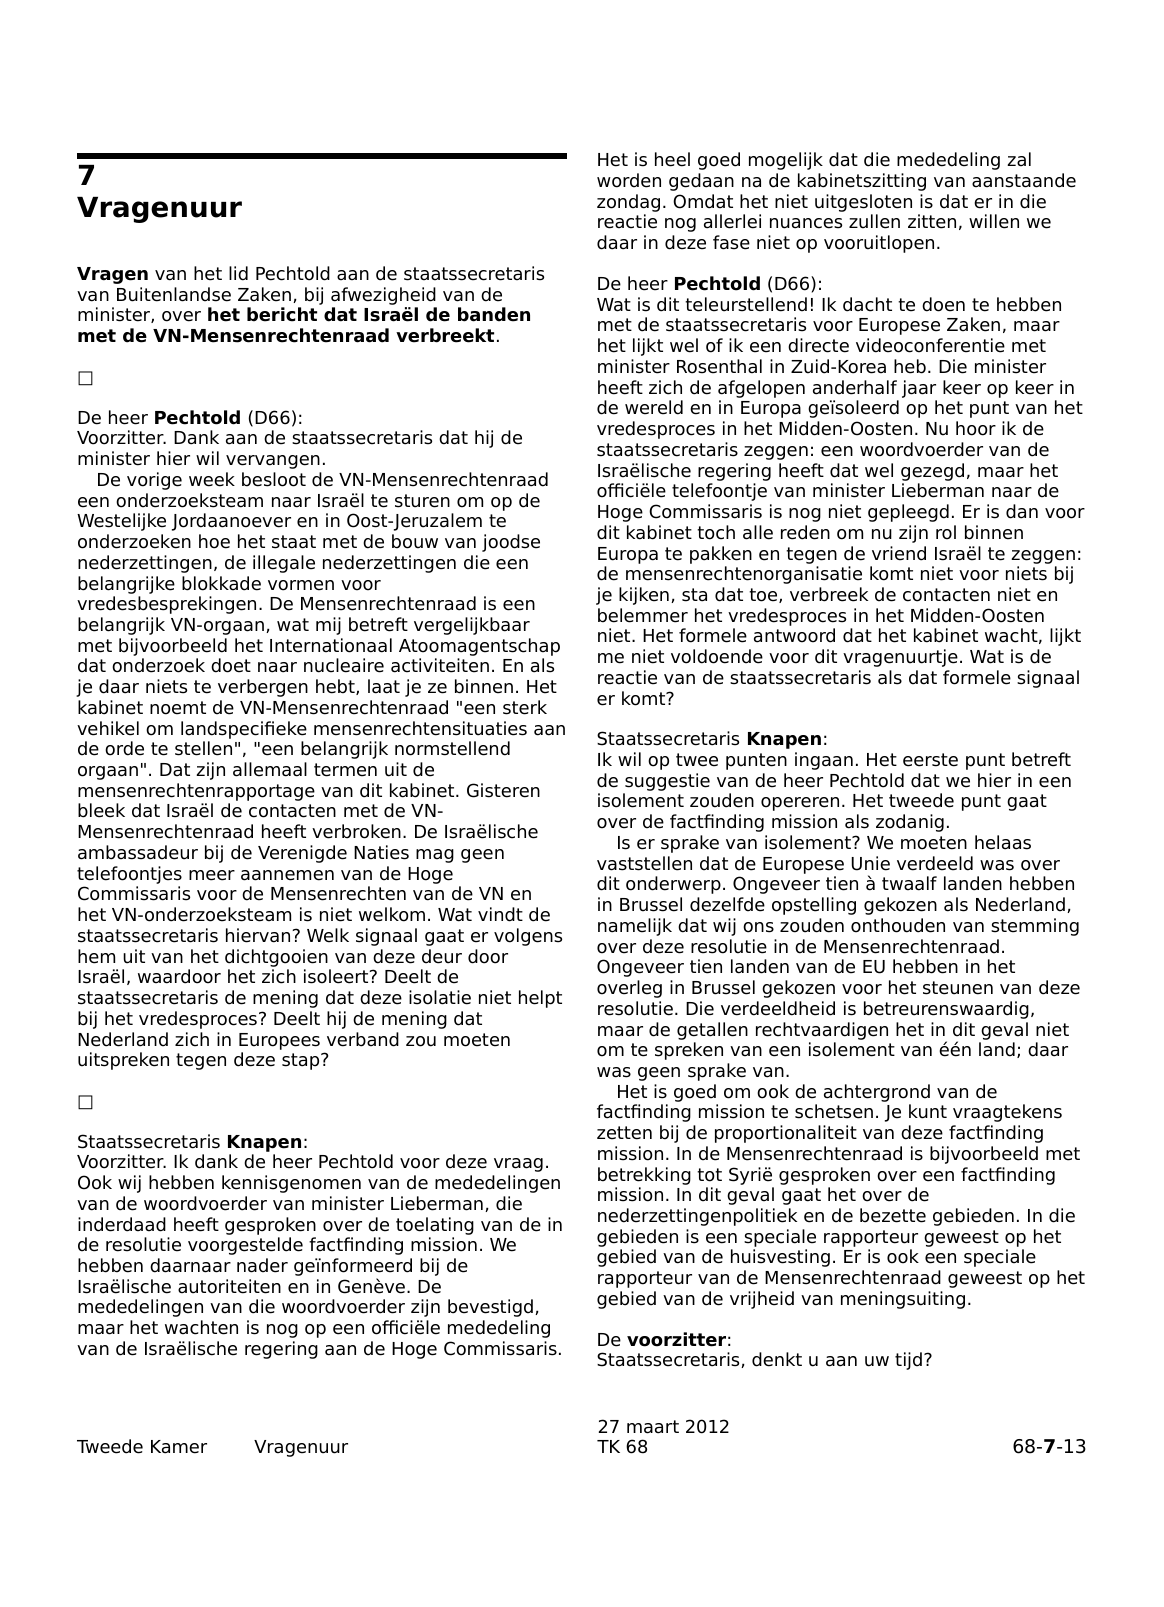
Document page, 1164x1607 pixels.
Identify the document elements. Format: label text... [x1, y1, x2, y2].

text De heer Pechtold (D66): [596, 274, 1087, 294]
text De voorzitter: [596, 1329, 1087, 1350]
text Staatssecretaris, denkt u aan uw tijd? [596, 1350, 1087, 1371]
text Wat is dit teleurstellend! Ik dacht te doen te hebben met de staatssecretaris voor Europese Zaken, maar het lijkt wel of ik een directe videoconferentie met minister Rosenthal in Zuid-Korea heb. Die minister heeft zich de afgelopen anderhalf jaar keer op keer in de wereld en in Europa geïsoleerd op het punt van het vredesproces in het Midden-Oosten. Nu hoor ik de staatssecretaris zeggen: een woordvoerder van de Israëlische regering heeft dat wel gezegd, maar het officiële telefoontje van minister Lieberman naar de Hoge Commissaris is nog niet gepleegd. Er is dan voor dit kabinet toch alle reden om nu zijn rol binnen Europa te pakken en tegen de vriend Israël te zeggen: de mensenrechtenorganisatie komt niet voor niets bij je kijken, sta dat toe, verbreek de contacten niet en belemmer het vredesproces in het Midden-Oosten niet. Het formele antwoord dat het kabinet wacht, lijkt me niet voldoende voor dit vragenuurtje. Wat is de reactie van de staatssecretaris als dat formele signaal er komt? [596, 294, 1087, 709]
text Staatssecretaris Knapen: [596, 729, 1087, 750]
text De vorige week besloot de VN-Mensenrechtenraad een onderzoeksteam naar Israël te sturen om op de Westelijke Jordaanoever en in Oost-Jeruzalem te onderzoeken hoe het staat met de bouw van joodse nederzettingen, de illegale nederzettingen die een belangrijke blokkade vormen voor vredesbesprekingen. De Mensenrechtenraad is een belangrijk VN-orgaan, wat mij betreft vergelijkbaar met bijvoorbeeld het Internationaal Atoomagentschap dat onderzoek doet naar nucleaire activiteiten. En als je daar niets te verbergen hebt, laat je ze binnen. Het kabinet noemt de VN-Mensenrechtenraad "een sterk vehikel om landspecifieke mensenrechtensituaties aan de orde te stellen", "een belangrijk normstellend orgaan". Dat zijn allemaal termen uit de mensenrechtenrapportage van dit kabinet. Gisteren bleek dat Israël de contacten met de VN-Mensenrechtenraad heeft verbroken. De Israëlische ambassadeur bij de Verenigde Naties mag geen telefoontjes meer aannemen van de Hoge Commissaris voor de Mensenrechten van de VN en het VN-onderzoeksteam is niet welkom. Wat vindt de staatssecretaris hiervan? Welk signaal gaat er volgens hem uit van het dichtgooien van deze deur door Israël, waardoor het zich isoleert? Deelt de staatssecretaris de mening dat deze isolatie niet helpt bij het vredesproces? Deelt hij de mening dat Nederland zich in Europees verband zou moeten uitspreken tegen deze stap? [77, 470, 567, 1071]
text Staatssecretaris Knapen: [77, 1132, 567, 1152]
text De heer Pechtold (D66): [77, 407, 567, 428]
text □ [77, 1091, 567, 1112]
text Het is heel goed mogelijk dat die mededeling zal worden gedaan na de kabinetszitting van aanstaande zondag. Omdat het niet uitgesloten is dat er in die reactie nog allerlei nuances zullen zitten, willen we daar in deze fase niet op vooruitlopen. [596, 150, 1087, 254]
title 7 Vragenuur [77, 159, 567, 224]
text Vragen van het lid Pechtold aan de staatssecretaris van Buitenlandse Zaken, bij afwezigheid van de minister, over het bericht dat Israël de banden met de VN-Mensenrechtenraad verbreekt. [77, 264, 567, 347]
text Voorzitter. Ik dank de heer Pechtold voor deze vraag. Ook wij hebben kennisgenomen van de mededelingen van de woordvoerder van minister Lieberman, die inderdaad heeft gesproken over de toelating van de in de resolutie voorgestelde factfinding mission. We hebben daarnaar nader geïnformeerd bij de Israëlische autoriteiten en in Genève. De mededelingen van die woordvoerder zijn bevestigd, maar het wachten is nog op een officiële mededeling van de Israëlische regering aan de Hoge Commissaris. [77, 1152, 567, 1359]
text Ik wil op twee punten ingaan. Het eerste punt betreft de suggestie van de heer Pechtold dat we hier in een isolement zouden opereren. Het tweede punt gaat over de factfinding mission als zodanig. [596, 750, 1087, 833]
text Het is goed om ook de achtergrond van de factfinding mission te schetsen. Je kunt vraagtekens zetten bij de proportionaliteit van deze factfinding mission. In de Mensenrechtenraad is bijvoorbeeld met betrekking tot Syrië gesproken over een factfinding mission. In dit geval gaat het over de nederzettingenpolitiek en de bezette gebieden. In die gebieden is een speciale rapporteur geweest op het gebied van de huisvesting. Er is ook een speciale rapporteur van de Mensenrechtenraad geweest op het gebied van de vrijheid van meningsuiting. [596, 1082, 1087, 1309]
text Voorzitter. Dank aan de staatssecretaris dat hij de minister hier wil vervangen. [77, 428, 567, 470]
text □ [77, 367, 567, 387]
text Is er sprake van isolement? We moeten helaas vaststellen dat de Europese Unie verdeeld was over dit onderwerp. Ongeveer tien à twaalf landen hebben in Brussel dezelfde opstelling gekozen als Nederland, namelijk dat wij ons zouden onthouden van stemming over deze resolutie in de Mensenrechtenraad. Ongeveer tien landen van de EU hebben in het overleg in Brussel gekozen voor het steunen van deze resolutie. Die verdeeldheid is betreurenswaardig, maar de getallen rechtvaardigen het in dit geval niet om te spreken van een isolement van één land; daar was geen sprake van. [596, 833, 1087, 1082]
